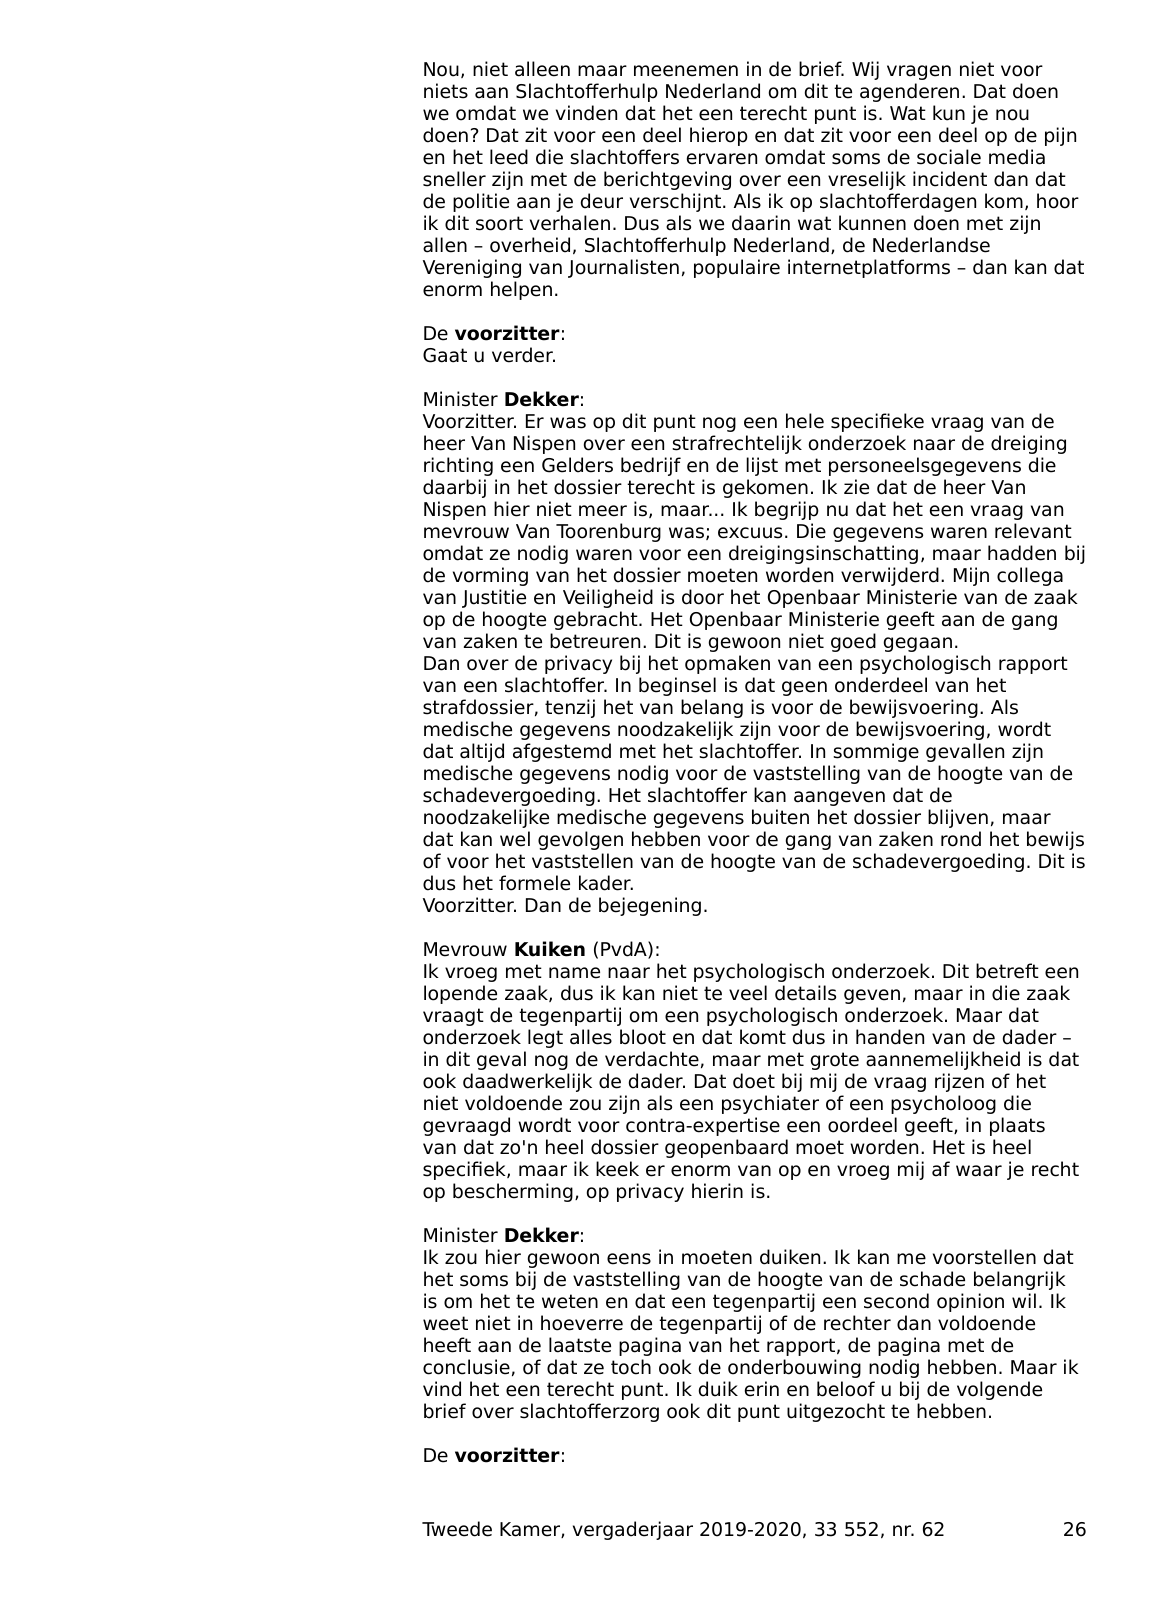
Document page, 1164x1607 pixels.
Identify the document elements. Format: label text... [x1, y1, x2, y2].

text De voorzitter: [422, 1445, 1087, 1467]
text Nou, niet alleen maar meenemen in de brief. Wij vragen niet voor niets aan Slachtofferhulp Nederland om dit te agenderen. Dat doen we omdat we vinden dat het een terecht punt is. Wat kun je nou doen? Dat zit voor een deel hierop en dat zit voor een deel op de pijn en het leed die slachtoffers ervaren omdat soms de sociale media sneller zijn met de berichtgeving over een vreselijk incident dan dat de politie aan je deur verschijnt. Als ik op slachtofferdagen kom, hoor ik dit soort verhalen. Dus als we daarin wat kunnen doen met zijn allen – overheid, Slachtofferhulp Nederland, de Nederlandse Vereniging van Journalisten, populaire internetplatforms – dan kan dat enorm helpen. [422, 59, 1087, 301]
text Ik vroeg met name naar het psychologisch onderzoek. Dit betreft een lopende zaak, dus ik kan niet te veel details geven, maar in die zaak vraagt de tegenpartij om een psychologisch onderzoek. Maar dat onderzoek legt alles bloot en dat komt dus in handen van de dader – in dit geval nog de verdachte, maar met grote aannemelijkheid is dat ook daadwerkelijk de dader. Dat doet bij mij de vraag rijzen of het niet voldoende zou zijn als een psychiater of een psycholoog die gevraagd wordt voor contra-expertise een oordeel geeft, in plaats van dat zo'n heel dossier geopenbaard moet worden. Het is heel specifiek, maar ik keek er enorm van op en vroeg mij af waar je recht op bescherming, op privacy hierin is. [422, 961, 1087, 1203]
text Minister Dekker: [422, 389, 1087, 411]
text De voorzitter: [422, 323, 1087, 345]
text Mevrouw Kuiken (PvdA): [422, 939, 1087, 961]
text Voorzitter. Dan de bejegening. [422, 895, 1087, 917]
text Minister Dekker: [422, 1225, 1087, 1247]
text Dan over de privacy bij het opmaken van een psychologisch rapport van een slachtoffer. In beginsel is dat geen onderdeel van het strafdossier, tenzij het van belang is voor de bewijsvoering. Als medische gegevens noodzakelijk zijn voor de bewijsvoering, wordt dat altijd afgestemd met het slachtoffer. In sommige gevallen zijn medische gegevens nodig voor de vaststelling van de hoogte van de schadevergoeding. Het slachtoffer kan aangeven dat de noodzakelijke medische gegevens buiten het dossier blijven, maar dat kan wel gevolgen hebben voor de gang van zaken rond het bewijs of voor het vaststellen van de hoogte van de schadevergoeding. Dit is dus het formele kader. [422, 653, 1087, 895]
text Gaat u verder. [422, 345, 1087, 367]
text Voorzitter. Er was op dit punt nog een hele specifieke vraag van de heer Van Nispen over een strafrechtelijk onderzoek naar de dreiging richting een Gelders bedrijf en de lijst met personeelsgegevens die daarbij in het dossier terecht is gekomen. Ik zie dat de heer Van Nispen hier niet meer is, maar... Ik begrijp nu dat het een vraag van mevrouw Van Toorenburg was; excuus. Die gegevens waren relevant omdat ze nodig waren voor een dreigingsinschatting, maar hadden bij de vorming van het dossier moeten worden verwijderd. Mijn collega van Justitie en Veiligheid is door het Openbaar Ministerie van de zaak op de hoogte gebracht. Het Openbaar Ministerie geeft aan de gang van zaken te betreuren. Dit is gewoon niet goed gegaan. [422, 411, 1087, 653]
text Ik zou hier gewoon eens in moeten duiken. Ik kan me voorstellen dat het soms bij de vaststelling van de hoogte van de schade belangrijk is om het te weten en dat een tegenpartij een second opinion wil. Ik weet niet in hoeverre de tegenpartij of de rechter dan voldoende heeft aan de laatste pagina van het rapport, de pagina met de conclusie, of dat ze toch ook de onderbouwing nodig hebben. Maar ik vind het een terecht punt. Ik duik erin en beloof u bij de volgende brief over slachtofferzorg ook dit punt uitgezocht te hebben. [422, 1247, 1087, 1423]
